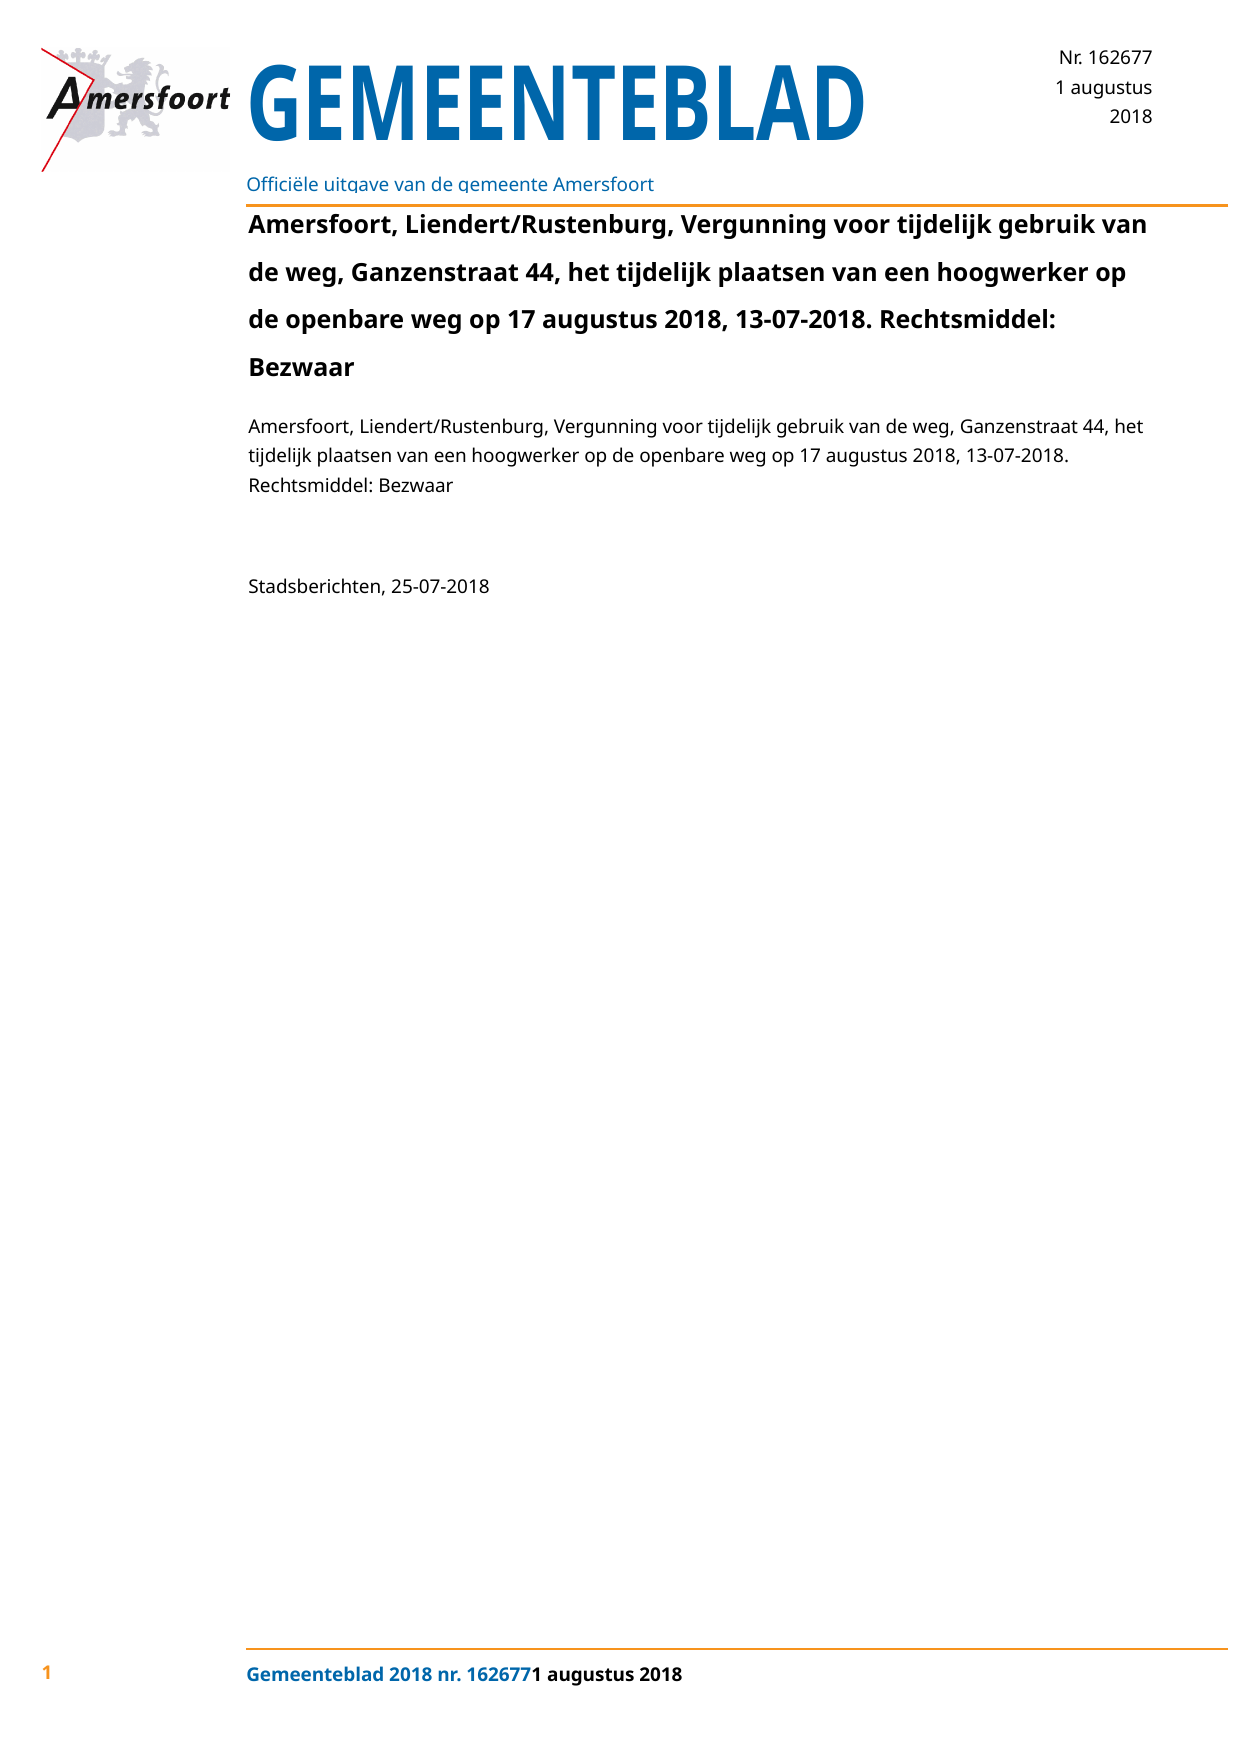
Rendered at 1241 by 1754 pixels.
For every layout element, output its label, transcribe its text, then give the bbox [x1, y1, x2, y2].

text Amersfoort, Liendert/Rustenburg, Vergunning voor tijdelijk gebruik van de weg, Ganzenstraat 44, het tijdelijk plaatsen van een hoogwerker op de openbare weg op 17 augustus 2018, 13-07-2018. Rechtsmiddel: Bezwaar [248, 413, 1152, 498]
text Stadsberichten, 25-07-2018 [248, 573, 1152, 599]
picture [41, 47, 231, 172]
text Amersfoort, Liendert/Rustenburg, Vergunning voor tijdelijk gebruik van de weg, Ganzenstraat 44, het tijdelijk plaatsen van een hoogwerker op de openbare weg op 17 augustus 2018, 13-07-2018. Rechtsmiddel: Bezwaar [248, 207, 1152, 384]
